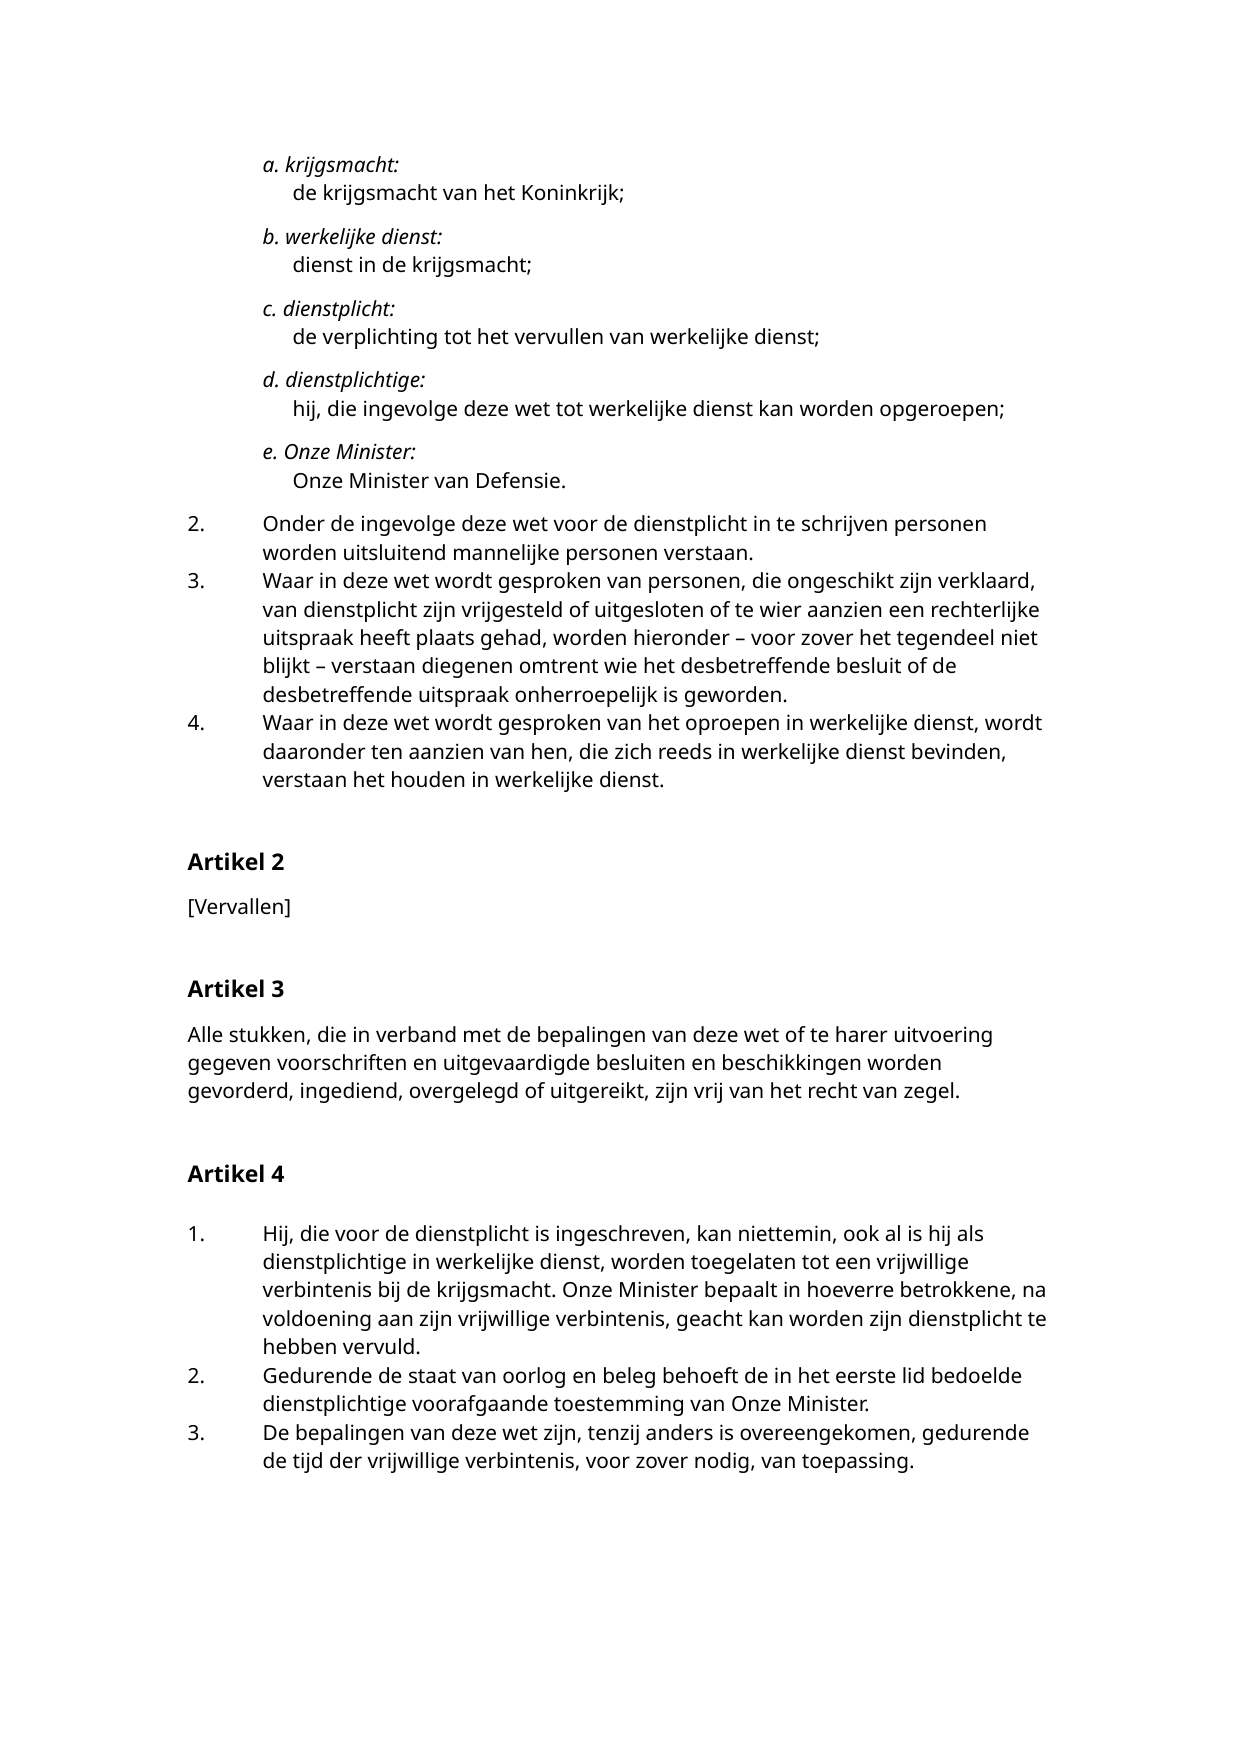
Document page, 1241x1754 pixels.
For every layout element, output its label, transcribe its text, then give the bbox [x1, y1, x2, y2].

list Hij, die voor de dienstplicht is ingeschreven, kan niettemin, ook al is hij als dienstplichtige in werkelijke dienst, worden toegelaten tot een vrijwillige verbintenis bij de krijgsmacht. Onze Minister bepaalt in hoeverre betrokkene, na voldoening aan zijn vrijwillige verbintenis, geacht kan worden zijn dienstplicht te hebben vervuld. [187, 1219, 1053, 1361]
list dienst in de krijgsmacht; [217, 250, 1053, 279]
list Onder de ingevolge deze wet voor de dienstplicht in te schrijven personen worden uitsluitend mannelijke personen verstaan. [187, 509, 1053, 566]
subtitle Artikel 3 [187, 973, 1053, 1005]
list Waar in deze wet wordt gesproken van personen, die ongeschikt zijn verklaard, van dienstplicht zijn vrijgesteld of uitgesloten of te wier aanzien een rechterlijke uitspraak heeft plaats gehad, worden hieronder – voor zover het tegendeel niet blijkt – verstaan diegenen omtrent wie het desbetreffende besluit of de desbetreffende uitspraak onherroepelijk is geworden. [187, 566, 1053, 708]
list Gedurende de staat van oorlog en beleg behoeft de in het eerste lid bedoelde dienstplichtige voorafgaande toestemming van Onze Minister. [187, 1361, 1053, 1418]
list Waar in deze wet wordt gesproken van het oproepen in werkelijke dienst, wordt daaronder ten aanzien van hen, die zich reeds in werkelijke dienst bevinden, verstaan het houden in werkelijke dienst. [187, 708, 1053, 794]
list hij, die ingevolge deze wet tot werkelijke dienst kan worden opgeroepen; [217, 394, 1053, 422]
text Alle stukken, die in verband met de bepalingen van deze wet of te harer uitvoering gegeven voorschriften en uitgevaardigde besluiten en beschikkingen worden gevorderd, ingediend, overgelegd of uitgereikt, zijn vrij van het recht van zegel. [187, 1020, 1053, 1105]
list De bepalingen van deze wet zijn, tenzij anders is overeengekomen, gedurende de tijd der vrijwillige verbintenis, voor zover nodig, van toepassing. [187, 1418, 1053, 1475]
list b. werkelijke dienst: [187, 222, 1053, 250]
list e. Onze Minister: [187, 437, 1053, 466]
list a. krijgsmacht: [187, 150, 1053, 178]
text [Vervallen] [187, 892, 1053, 921]
subtitle Artikel 4 [187, 1157, 1053, 1189]
subtitle Artikel 2 [187, 846, 1053, 877]
list c. dienstplicht: [187, 294, 1053, 322]
list d. dienstplichtige: [187, 366, 1053, 394]
list de krijgsmacht van het Koninkrijk; [217, 178, 1053, 207]
list Onze Minister van Defensie. [217, 466, 1053, 494]
list de verplichting tot het vervullen van werkelijke dienst; [217, 322, 1053, 351]
